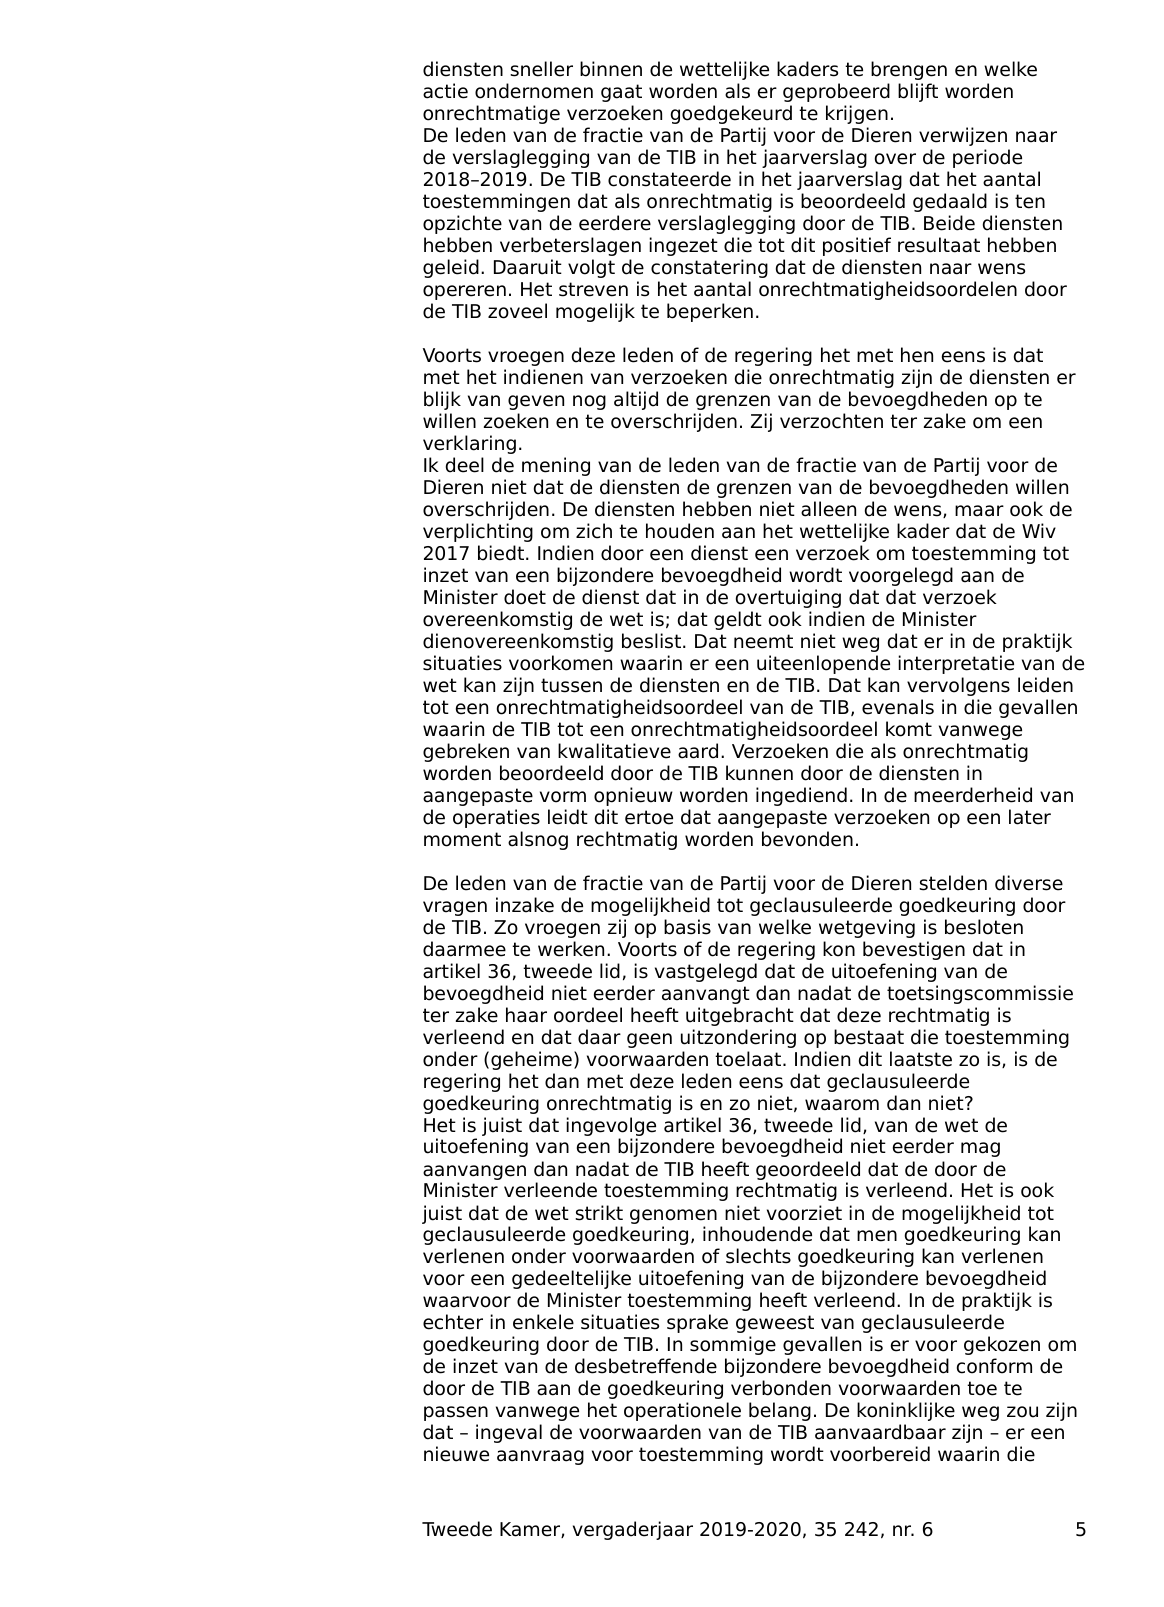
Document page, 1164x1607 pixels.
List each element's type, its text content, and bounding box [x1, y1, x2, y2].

text diensten sneller binnen de wettelijke kaders te brengen en welke actie ondernomen gaat worden als er geprobeerd blijft worden onrechtmatige verzoeken goedgekeurd te krijgen. [422, 59, 1087, 125]
text Ik deel de mening van de leden van de fractie van de Partij voor de Dieren niet dat de diensten de grenzen van de bevoegdheden willen overschrijden. De diensten hebben niet alleen de wens, maar ook de verplichting om zich te houden aan het wettelijke kader dat de Wiv 2017 biedt. Indien door een dienst een verzoek om toestemming tot inzet van een bijzondere bevoegdheid wordt voorgelegd aan de Minister doet de dienst dat in de overtuiging dat dat verzoek overeenkomstig de wet is; dat geldt ook indien de Minister dienovereenkomstig beslist. Dat neemt niet weg dat er in de praktijk situaties voorkomen waarin er een uiteenlopende interpretatie van de wet kan zijn tussen de diensten en de TIB. Dat kan vervolgens leiden tot een onrechtmatigheidsoordeel van de TIB, evenals in die gevallen waarin de TIB tot een onrechtmatigheidsoordeel komt vanwege gebreken van kwalitatieve aard. Verzoeken die als onrechtmatig worden beoordeeld door de TIB kunnen door de diensten in aangepaste vorm opnieuw worden ingediend. In de meerderheid van de operaties leidt dit ertoe dat aangepaste verzoeken op een later moment alsnog rechtmatig worden bevonden. [422, 455, 1087, 851]
text De leden van de fractie van de Partij voor de Dieren stelden diverse vragen inzake de mogelijkheid tot geclausuleerde goedkeuring door de TIB. Zo vroegen zij op basis van welke wetgeving is besloten daarmee te werken. Voorts of de regering kon bevestigen dat in artikel 36, tweede lid, is vastgelegd dat de uitoefening van de bevoegdheid niet eerder aanvangt dan nadat de toetsingscommissie ter zake haar oordeel heeft uitgebracht dat deze rechtmatig is verleend en dat daar geen uitzondering op bestaat die toestemming onder (geheime) voorwaarden toelaat. Indien dit laatste zo is, is de regering het dan met deze leden eens dat geclausuleerde goedkeuring onrechtmatig is en zo niet, waarom dan niet? [422, 873, 1087, 1114]
text Het is juist dat ingevolge artikel 36, tweede lid, van de wet de uitoefening van een bijzondere bevoegdheid niet eerder mag aanvangen dan nadat de TIB heeft geoordeeld dat de door de Minister verleende toestemming rechtmatig is verleend. Het is ook juist dat de wet strikt genomen niet voorziet in de mogelijkheid tot geclausuleerde goedkeuring, inhoudende dat men goedkeuring kan verlenen onder voorwaarden of slechts goedkeuring kan verlenen voor een gedeeltelijke uitoefening van de bijzondere bevoegdheid waarvoor de Minister toestemming heeft verleend. In de praktijk is echter in enkele situaties sprake geweest van geclausuleerde goedkeuring door de TIB. In sommige gevallen is er voor gekozen om de inzet van de desbetreffende bijzondere bevoegdheid conform de door de TIB aan de goedkeuring verbonden voorwaarden toe te passen vanwege het operationele belang. De koninklijke weg zou zijn dat – ingeval de voorwaarden van de TIB aanvaardbaar zijn – er een nieuwe aanvraag voor toestemming wordt voorbereid waarin die [422, 1114, 1087, 1466]
text De leden van de fractie van de Partij voor de Dieren verwijzen naar de verslaglegging van de TIB in het jaarverslag over de periode 2018–2019. De TIB constateerde in het jaarverslag dat het aantal toestemmingen dat als onrechtmatig is beoordeeld gedaald is ten opzichte van de eerdere verslaglegging door de TIB. Beide diensten hebben verbeterslagen ingezet die tot dit positief resultaat hebben geleid. Daaruit volgt de constatering dat de diensten naar wens opereren. Het streven is het aantal onrechtmatigheidsoordelen door de TIB zoveel mogelijk te beperken. [422, 125, 1087, 323]
text Voorts vroegen deze leden of de regering het met hen eens is dat met het indienen van verzoeken die onrechtmatig zijn de diensten er blijk van geven nog altijd de grenzen van de bevoegdheden op te willen zoeken en te overschrijden. Zij verzochten ter zake om een verklaring. [422, 345, 1087, 455]
